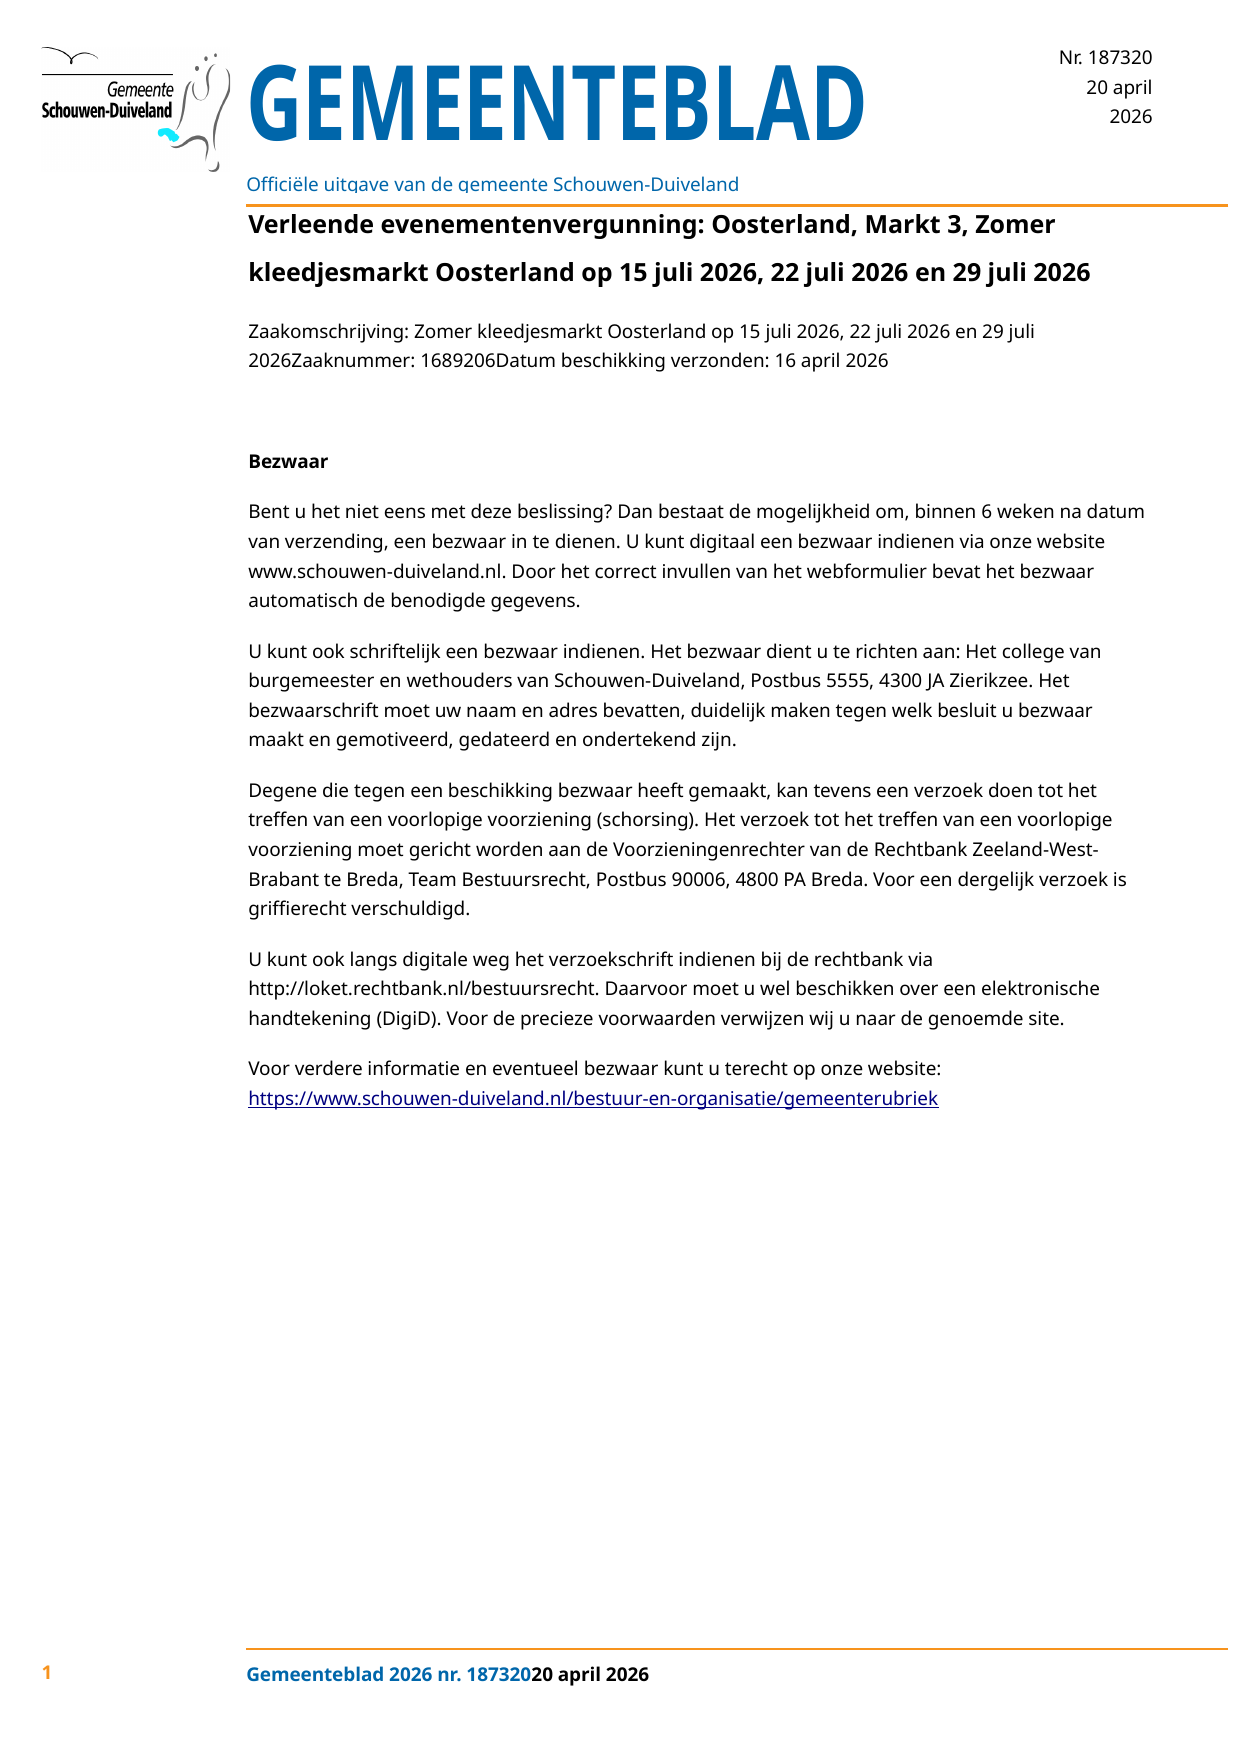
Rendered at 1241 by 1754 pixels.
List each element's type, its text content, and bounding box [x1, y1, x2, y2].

text Bezwaar [248, 448, 1152, 474]
text Verleende evenementenvergunning: Oosterland, Markt 3, Zomer kleedjesmarkt Oosterland op 15 juli 2026, 22 juli 2026 en 29 juli 2026 [248, 207, 1152, 288]
text U kunt ook langs digitale weg het verzoekschrift indienen bij de rechtbank via http://loket.rechtbank.nl/bestuursrecht. Daarvoor moet u wel beschikken over een elektronische handtekening (DigiD). Voor de precieze voorwaarden verwijzen wij u naar de genoemde site. [248, 946, 1152, 1031]
text Degene die tegen een beschikking bezwaar heeft gemaakt, kan tevens een verzoek doen tot het treffen van een voorlopige voorziening (schorsing). Het verzoek tot het treffen van een voorlopige voorziening moet gericht worden aan de Voorzieningenrechter van de Rechtbank Zeeland-West-Brabant te Breda, Team Bestuursrecht, Postbus 90006, 4800 PA Breda. Voor een dergelijk verzoek is griffierecht verschuldigd. [248, 777, 1152, 921]
text Zaakomschrijving: Zomer kleedjesmarkt Oosterland op 15 juli 2026, 22 juli 2026 en 29 juli 2026Zaaknummer: 1689206Datum beschikking verzonden: 16 april 2026 [248, 318, 1152, 373]
text Voor verdere informatie en eventueel bezwaar kunt u terecht op onze website: https://www.schouwen-duiveland.nl/bestuur-en-organisatie/gemeenterubriek [248, 1055, 1152, 1111]
picture [41, 47, 231, 172]
text U kunt ook schriftelijk een bezwaar indienen. Het bezwaar dient u te richten aan: Het college van burgemeester en wethouders van Schouwen-Duiveland, Postbus 5555, 4300 JA Zierikzee. Het bezwaarschrift moet uw naam en adres bevatten, duidelijk maken tegen welk besluit u bezwaar maakt en gemotiveerd, gedateerd en ondertekend zijn. [248, 638, 1152, 752]
text Bent u het niet eens met deze beslissing? Dan bestaat de mogelijkheid om, binnen 6 weken na datum van verzending, een bezwaar in te dienen. U kunt digitaal een bezwaar indienen via onze website www.schouwen-duiveland.nl. Door het correct invullen van het webformulier bevat het bezwaar automatisch de benodigde gegevens. [248, 499, 1152, 613]
